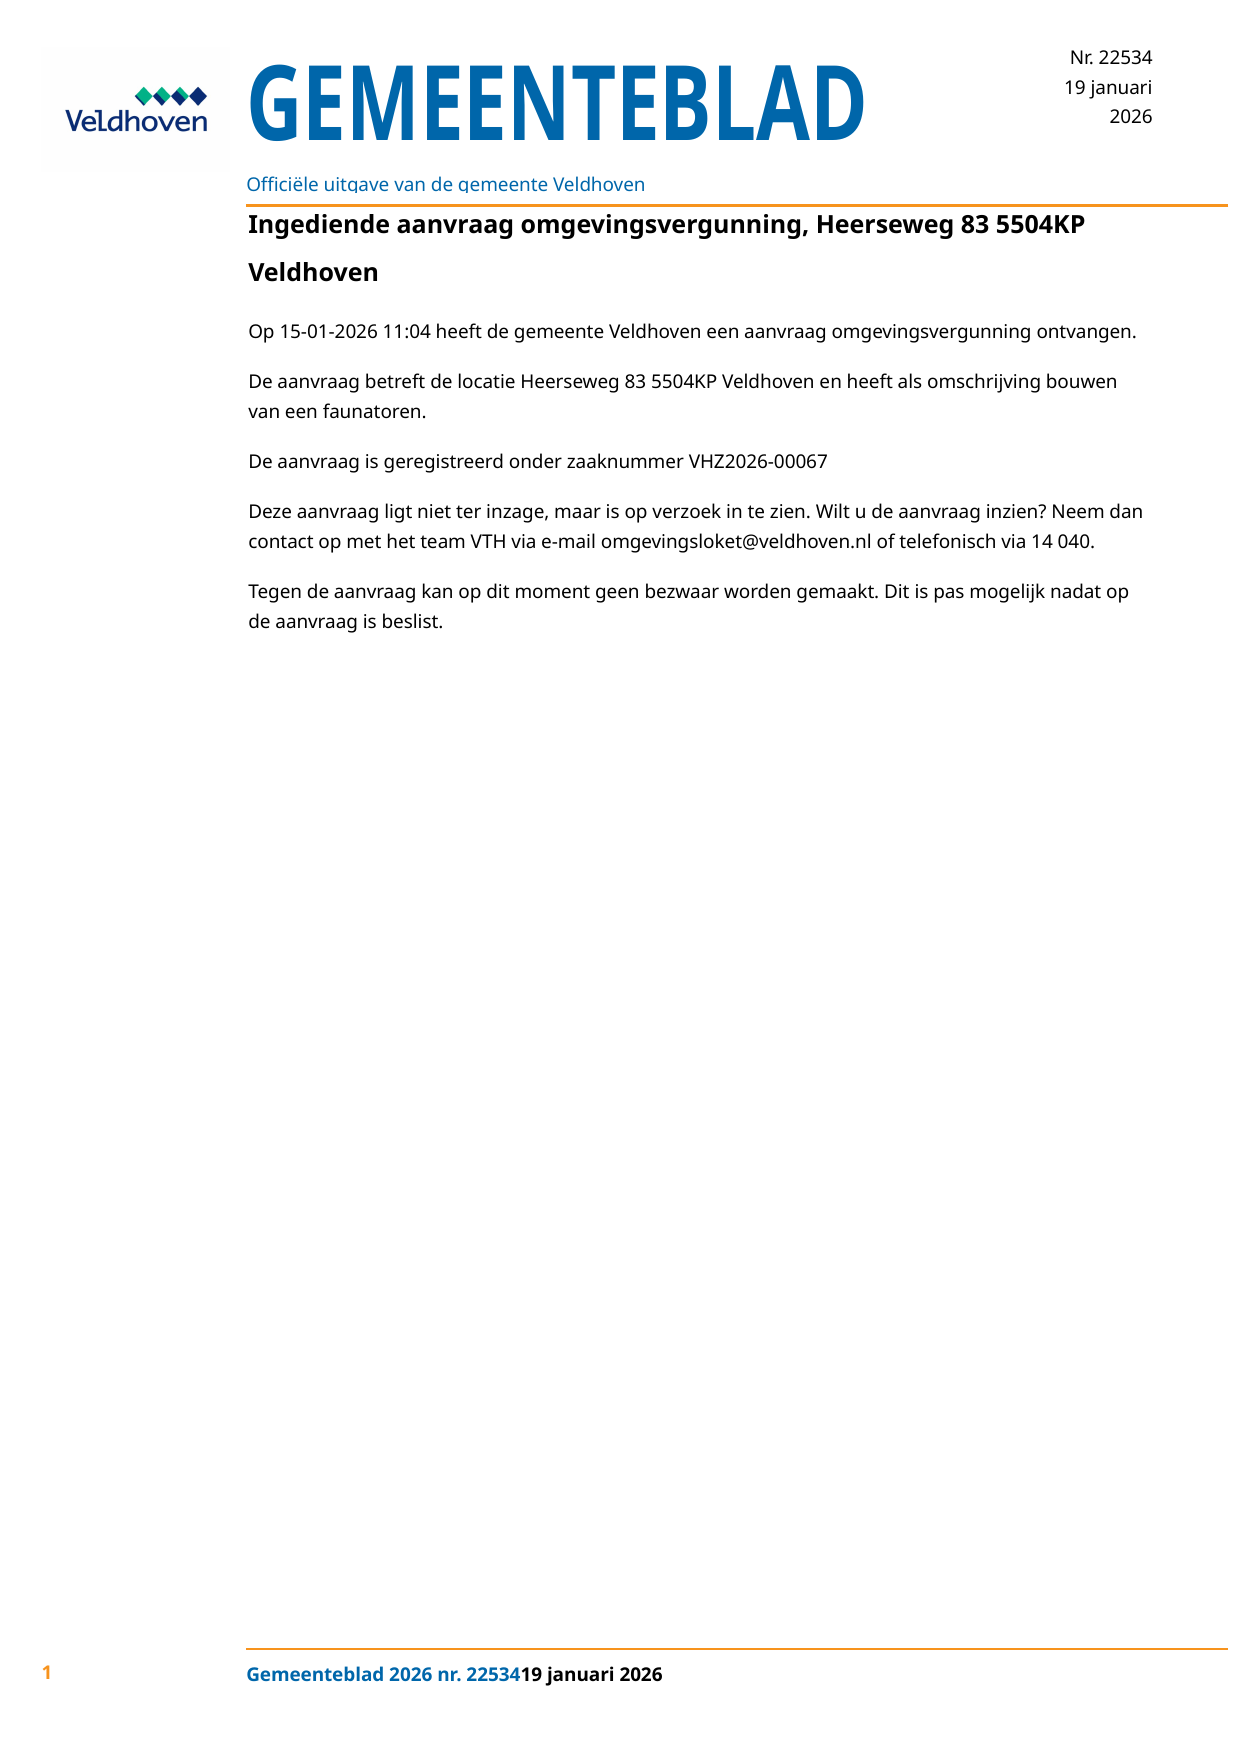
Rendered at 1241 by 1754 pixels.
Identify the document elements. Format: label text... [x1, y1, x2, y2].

text De aanvraag betreft de locatie Heerseweg 83 5504KP Veldhoven en heeft als omschrijving bouwen van een faunatoren. [248, 368, 1152, 424]
text Op 15-01-2026 11:04 heeft de gemeente Veldhoven een aanvraag omgevingsvergunning ontvangen. [248, 318, 1152, 344]
picture [41, 47, 231, 172]
text Ingediende aanvraag omgevingsvergunning, Heerseweg 83 5504KP Veldhoven [248, 207, 1152, 288]
text Deze aanvraag ligt niet ter inzage, maar is op verzoek in te zien. Wilt u de aanvraag inzien? Neem dan contact op met het team VTH via e-mail omgevingsloket@veldhoven.nl of telefonisch via 14 040. [248, 499, 1152, 554]
text De aanvraag is geregistreerd onder zaaknummer VHZ2026-00067 [248, 448, 1152, 474]
text Tegen de aanvraag kan op dit moment geen bezwaar worden gemaakt. Dit is pas mogelijk nadat op de aanvraag is beslist. [248, 579, 1152, 634]
